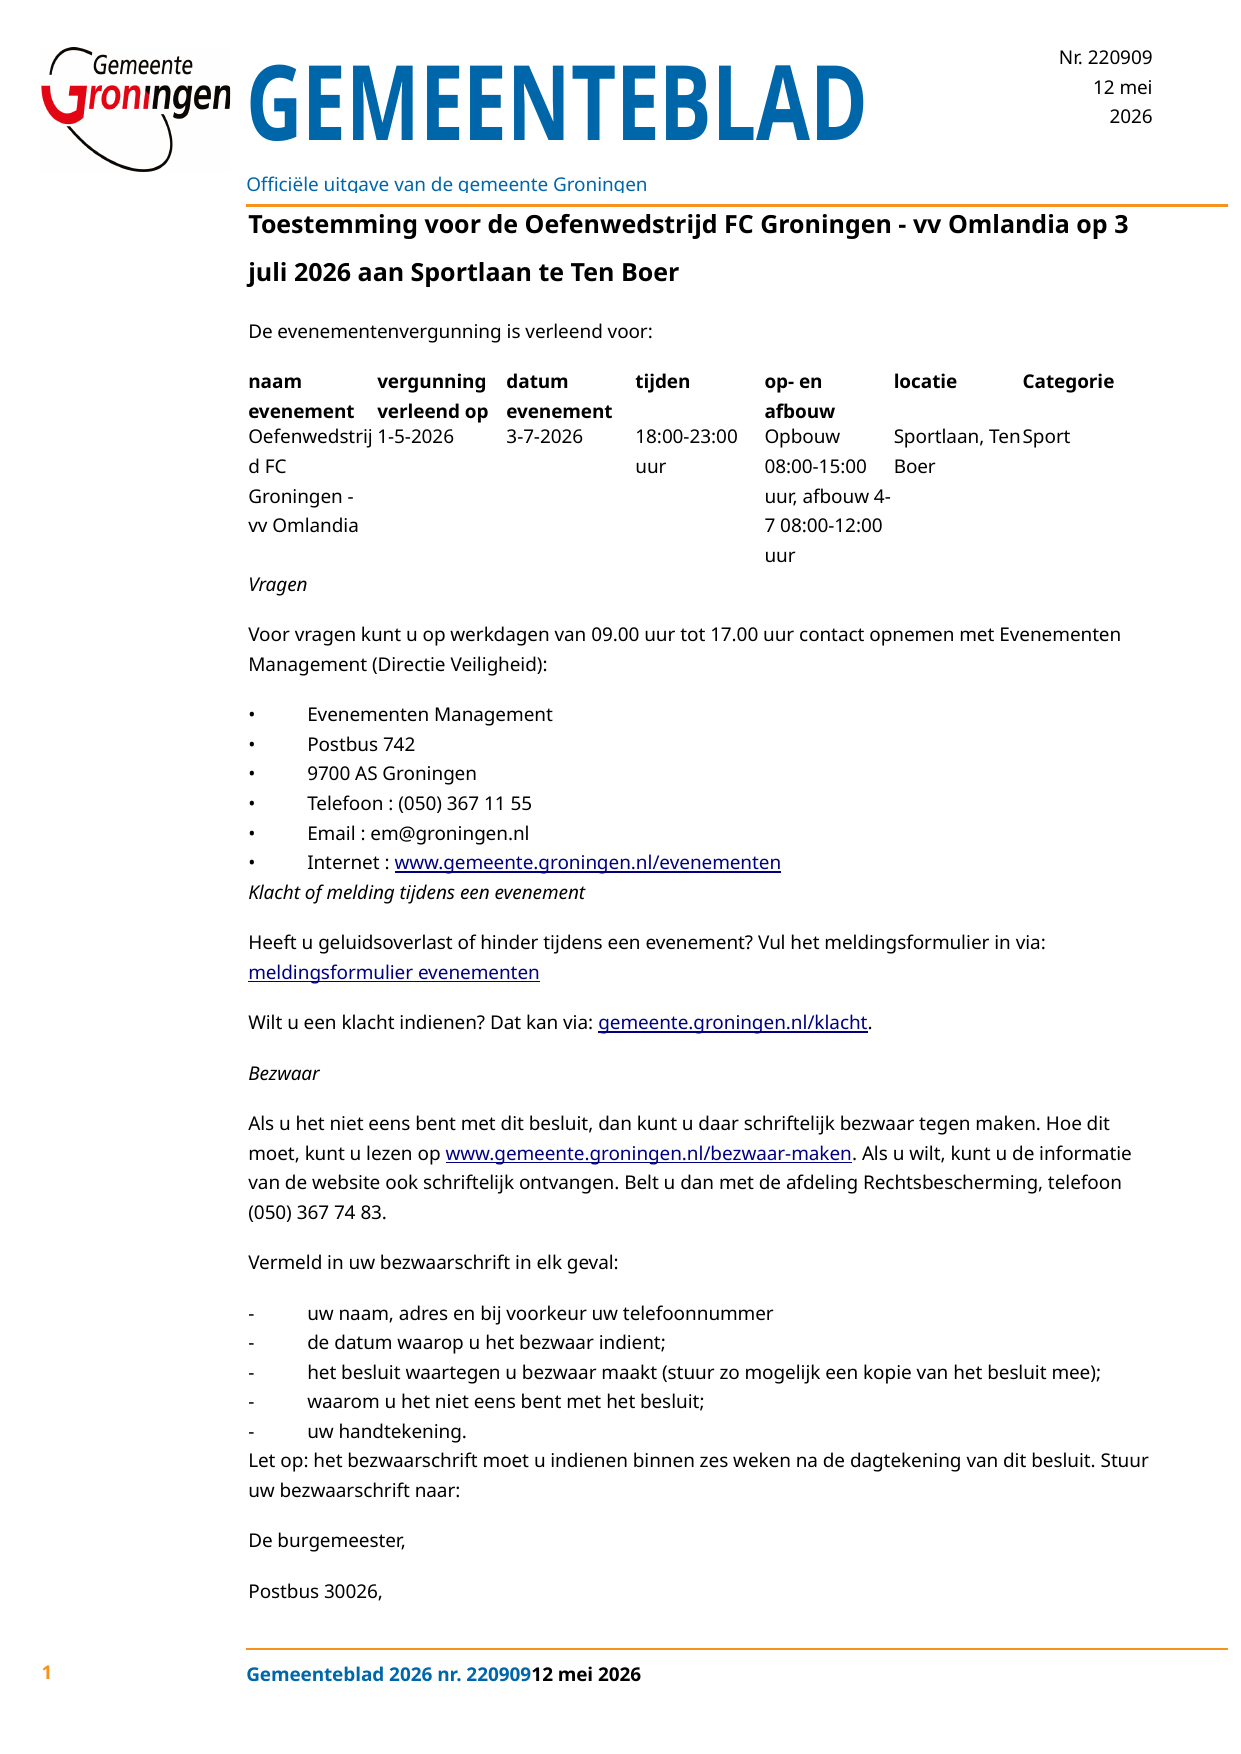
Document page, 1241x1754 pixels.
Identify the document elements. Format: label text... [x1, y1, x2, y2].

table_header naam evenement [248, 369, 377, 424]
table_cell 3-7-2026 [506, 424, 635, 568]
text Als u het niet eens bent met dit besluit, dan kunt u daar schriftelijk bezwaar tegen maken. Hoe dit moet, kunt u lezen op www.gemeente.groningen.nl/bezwaar-maken. Als u wilt, kunt u de informatie van de website ook schriftelijk ontvangen. Belt u dan met de afdeling Rechtsbescherming, telefoon (050) 367 74 83. [248, 1110, 1152, 1225]
text Klacht of melding tijdens een evenement [248, 879, 1152, 905]
list Email : em@groningen.nl [248, 820, 1152, 846]
list waarom u het niet eens bent met het besluit; [248, 1388, 1152, 1414]
text Postbus 30026, [248, 1578, 1152, 1604]
table_cell Opbouw 08:00-15:00 uur, afbouw 4-7 08:00-12:00 uur [764, 424, 893, 568]
list uw naam, adres en bij voorkeur uw telefoonnummer [248, 1300, 1152, 1326]
text Let op: het bezwaarschrift moet u indienen binnen zes weken na de dagtekening van dit besluit. Stuur uw bezwaarschrift naar: [248, 1448, 1152, 1503]
table_cell Oefenwedstrijd FC Groningen - vv Omlandia [248, 424, 377, 568]
text Wilt u een klacht indienen? Dat kan via: gemeente.groningen.nl/klacht. [248, 1009, 1152, 1035]
table_header datum evenement [506, 369, 635, 424]
list Telefoon : (050) 367 11 55 [248, 790, 1152, 816]
table_header op- en afbouw [764, 369, 893, 424]
list 9700 AS Groningen [248, 761, 1152, 786]
list Internet : www.gemeente.groningen.nl/evenementen [248, 849, 1152, 875]
text Voor vragen kunt u op werkdagen van 09.00 uur tot 17.00 uur contact opnemen met Evenementen Management (Directie Veiligheid): [248, 621, 1152, 677]
list Evenementen Management [248, 701, 1152, 727]
table_cell Sport [1023, 424, 1152, 568]
table_header tijden [635, 369, 764, 424]
text Bezwaar [248, 1060, 1152, 1086]
list uw handtekening. [248, 1418, 1152, 1444]
list het besluit waartegen u bezwaar maakt (stuur zo mogelijk een kopie van het besluit mee); [248, 1359, 1152, 1385]
text De evenementenvergunning is verleend voor: [248, 318, 1152, 344]
text De burgemeester, [248, 1528, 1152, 1553]
list de datum waarop u het bezwaar indient; [248, 1329, 1152, 1355]
table_cell 18:00-23:00 uur [635, 424, 764, 568]
text Heeft u geluidsoverlast of hinder tijdens een evenement? Vul het meldingsformulier in via: meldingsformulier evenementen [248, 929, 1152, 985]
table_header locatie [894, 369, 1022, 424]
table_header Categorie [1023, 369, 1152, 424]
table_header vergunning verleend op [377, 369, 506, 424]
table_cell Sportlaan, Ten Boer [894, 424, 1022, 568]
list Postbus 742 [248, 731, 1152, 757]
text Vragen [248, 571, 1152, 597]
text Vermeld in uw bezwaarschrift in elk geval: [248, 1249, 1152, 1275]
table_cell 1-5-2026 [377, 424, 506, 568]
picture [41, 47, 231, 172]
text Toestemming voor de Oefenwedstrijd FC Groningen - vv Omlandia op 3 juli 2026 aan Sportlaan te Ten Boer [248, 207, 1152, 288]
